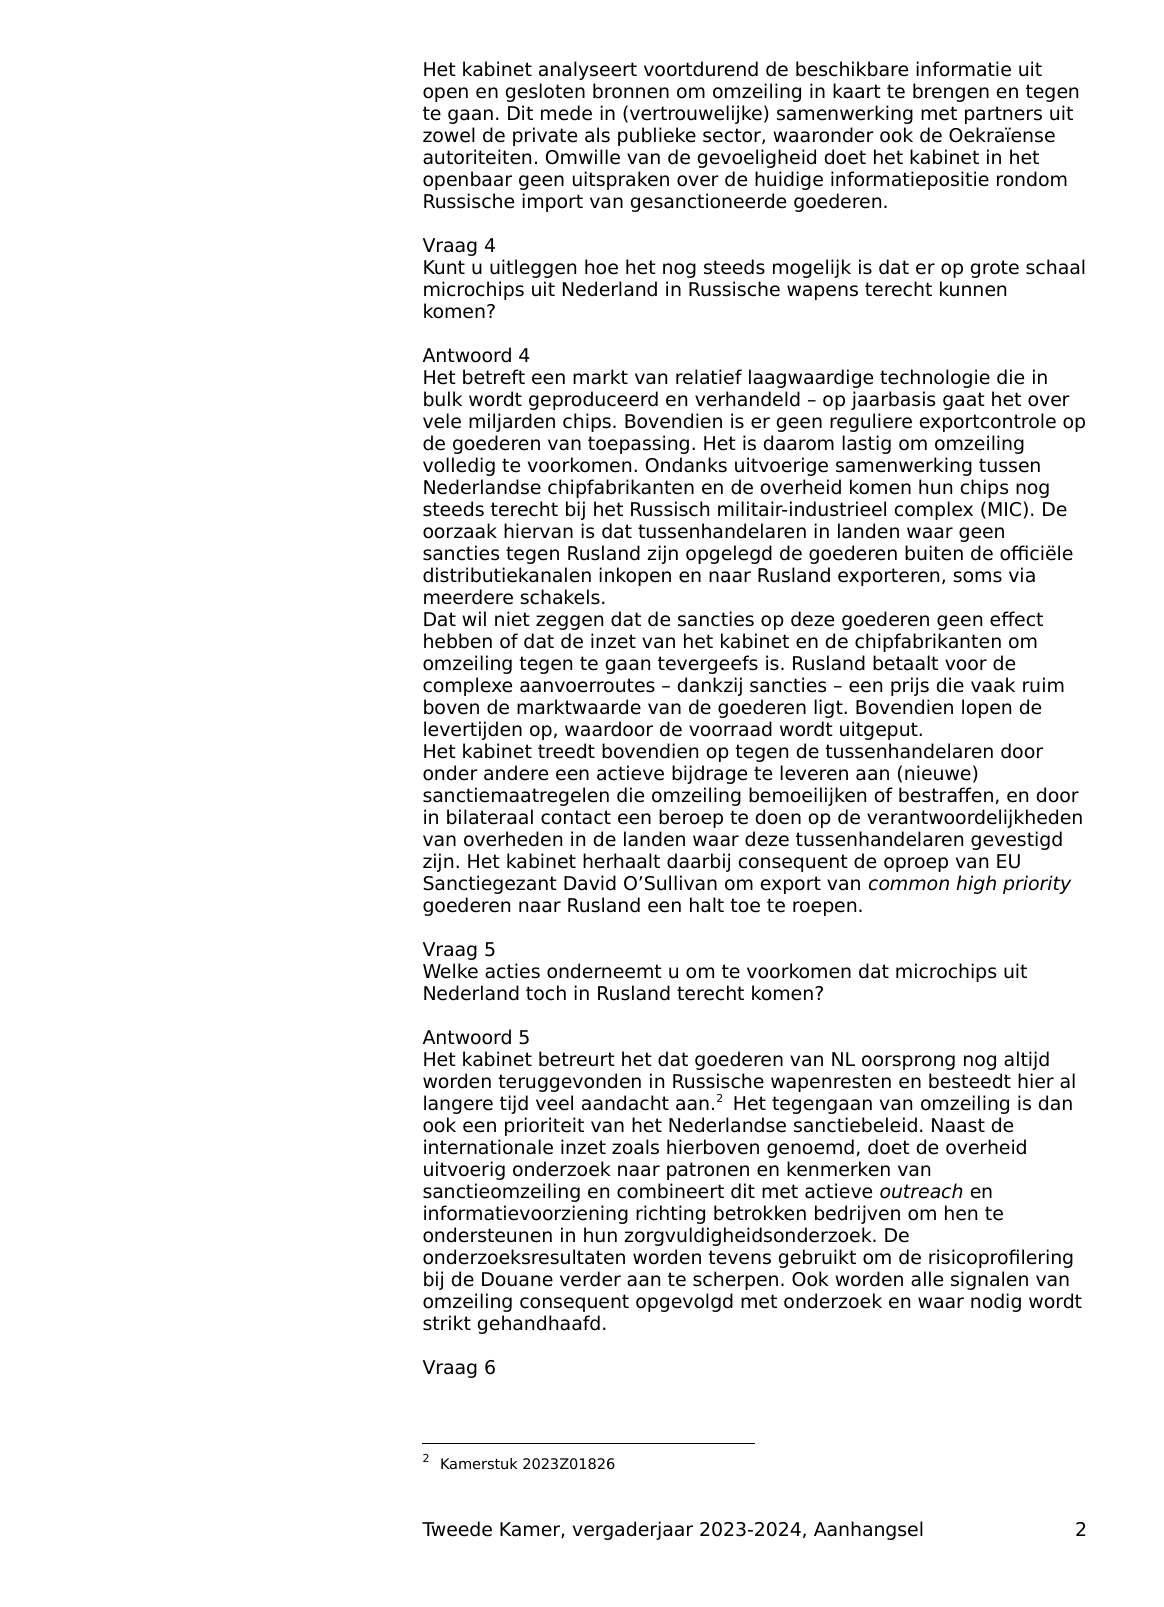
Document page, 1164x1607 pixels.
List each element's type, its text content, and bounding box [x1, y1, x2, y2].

text Het betreft een markt van relatief laagwaardige technologie die in bulk wordt geproduceerd en verhandeld – op jaarbasis gaat het over vele miljarden chips. Bovendien is er geen reguliere exportcontrole op de goederen van toepassing. Het is daarom lastig om omzeiling volledig te voorkomen. Ondanks uitvoerige samenwerking tussen Nederlandse chipfabrikanten en de overheid komen hun chips nog steeds terecht bij het Russisch militair-industrieel complex (MIC). De oorzaak hiervan is dat tussenhandelaren in landen waar geen sancties tegen Rusland zijn opgelegd de goederen buiten de officiële distributiekanalen inkopen en naar Rusland exporteren, soms via meerdere schakels. [422, 367, 1087, 609]
text Antwoord 5 [422, 1027, 1087, 1049]
text Kamerstuk 2023Z01826 [422, 1452, 1087, 1474]
text Het kabinet betreurt het dat goederen van NL oorsprong nog altijd worden teruggevonden in Russische wapenresten en besteedt hier al langere tijd veel aandacht aan. Het tegengaan van omzeiling is dan ook een prioriteit van het Nederlandse sanctiebeleid. Naast de internationale inzet zoals hierboven genoemd, doet de overheid uitvoerig onderzoek naar patronen en kenmerken van sanctieomzeiling en combineert dit met actieve outreach en informatievoorziening richting betrokken bedrijven om hen te ondersteunen in hun zorgvuldigheidsonderzoek. De onderzoeksresultaten worden tevens gebruikt om de risicoprofilering bij de Douane verder aan te scherpen. Ook worden alle signalen van omzeiling consequent opgevolgd met onderzoek en waar nodig wordt strikt gehandhaafd. [422, 1049, 1087, 1335]
text Vraag 5 [422, 939, 1087, 961]
text Kunt u uitleggen hoe het nog steeds mogelijk is dat er op grote schaal microchips uit Nederland in Russische wapens terecht kunnen komen? [422, 257, 1087, 323]
text Welke acties onderneemt u om te voorkomen dat microchips uit Nederland toch in Rusland terecht komen? [422, 961, 1087, 1005]
text Het kabinet treedt bovendien op tegen de tussenhandelaren door onder andere een actieve bijdrage te leveren aan (nieuwe) sanctiemaatregelen die omzeiling bemoeilijken of bestraffen, en door in bilateraal contact een beroep te doen op de verantwoordelijkheden van overheden in de landen waar deze tussenhandelaren gevestigd zijn. Het kabinet herhaalt daarbij consequent de oproep van EU Sanctiegezant David O’Sullivan om export van common high priority goederen naar Rusland een halt toe te roepen. [422, 741, 1087, 917]
text Antwoord 4 [422, 345, 1087, 367]
text Dat wil niet zeggen dat de sancties op deze goederen geen effect hebben of dat de inzet van het kabinet en de chipfabrikanten om omzeiling tegen te gaan tevergeefs is. Rusland betaalt voor de complexe aanvoerroutes – dankzij sancties – een prijs die vaak ruim boven de marktwaarde van de goederen ligt. Bovendien lopen de levertijden op, waardoor de voorraad wordt uitgeput. [422, 609, 1087, 741]
text Vraag 4 [422, 235, 1087, 257]
text Het kabinet analyseert voortdurend de beschikbare informatie uit open en gesloten bronnen om omzeiling in kaart te brengen en tegen te gaan. Dit mede in (vertrouwelijke) samenwerking met partners uit zowel de private als publieke sector, waaronder ook de Oekraïense autoriteiten. Omwille van de gevoeligheid doet het kabinet in het openbaar geen uitspraken over de huidige informatiepositie rondom Russische import van gesanctioneerde goederen. [422, 59, 1087, 213]
text Vraag 6 [422, 1357, 1087, 1379]
